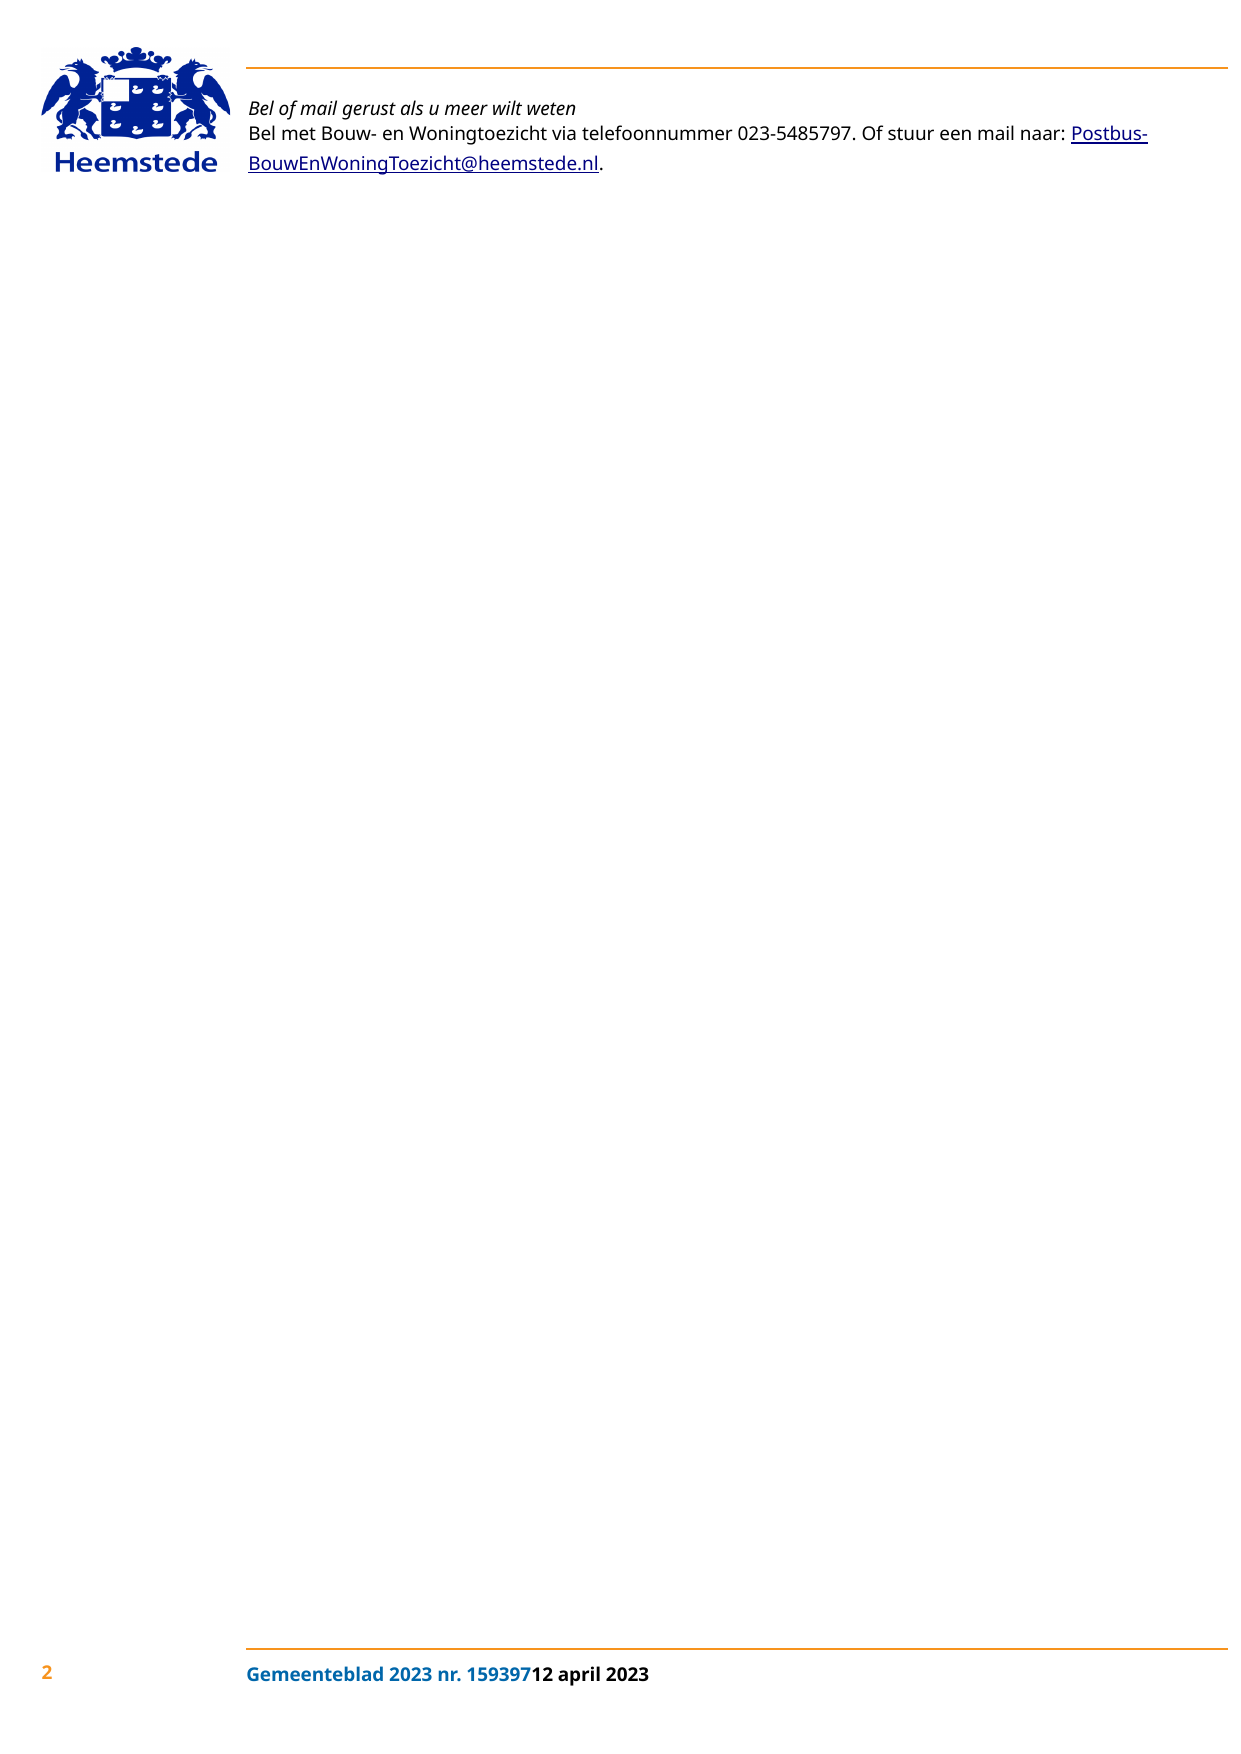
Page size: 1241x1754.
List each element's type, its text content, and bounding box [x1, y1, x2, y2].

picture [41, 47, 231, 172]
text Bel met Bouw- en Woningtoezicht via telefoonnummer 023-5485797. Of stuur een mail naar: Postbus-BouwEnWoningToezicht@heemstede.nl. [248, 121, 1152, 176]
text Bel of mail gerust als u meer wilt weten [248, 95, 1152, 121]
